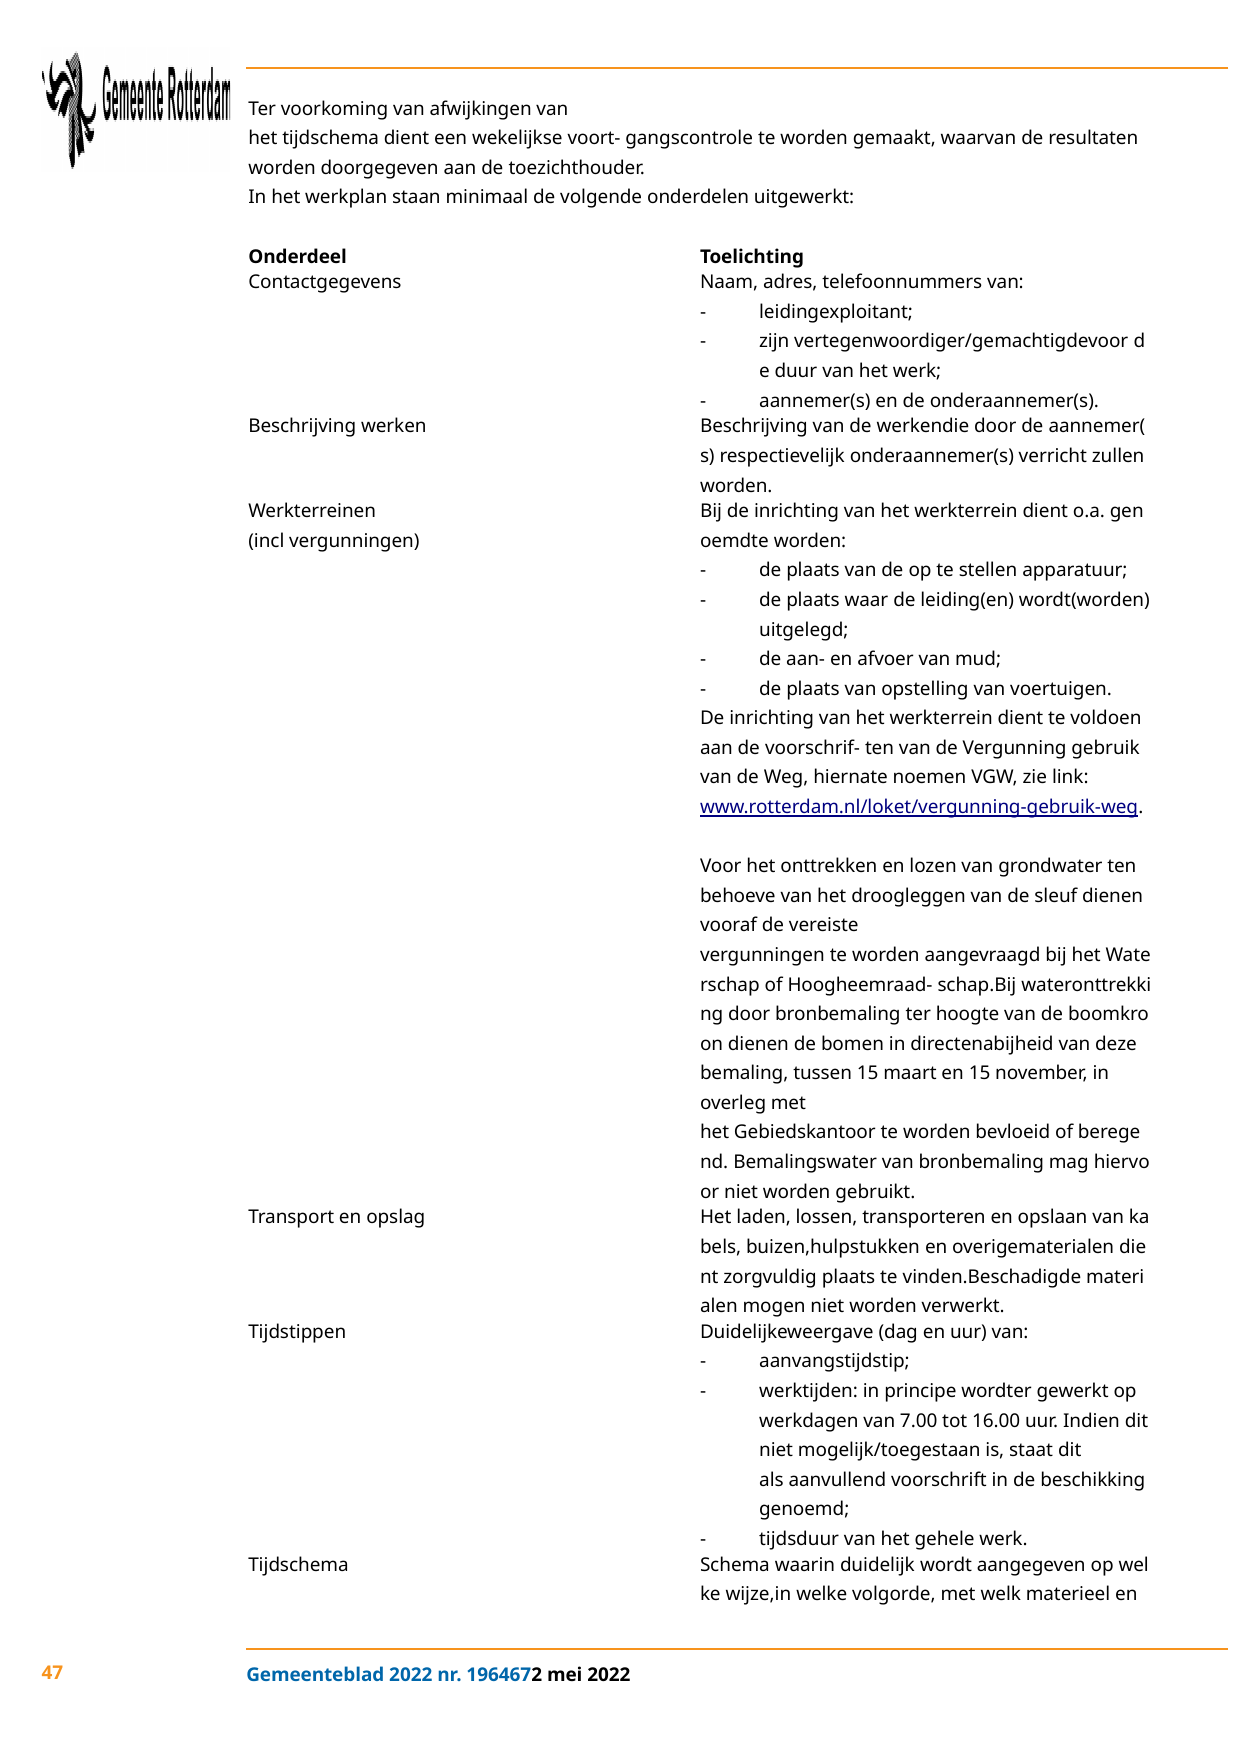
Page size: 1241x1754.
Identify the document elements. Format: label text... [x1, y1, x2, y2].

table_cell Naam, adres, telefoonnummers van: leidingexploitant; zijn vertegenwoordiger/gemachtigdevoor de duur van het werk; aannemer(s) en de onderaannemer(s). [700, 269, 1152, 413]
table_header Onderdeel [248, 243, 700, 268]
table_cell Transport en opslag [248, 1204, 700, 1318]
text Ter voorkoming van afwijkingen van het tijdschema dient een wekelijkse voort- gangscontrole te worden gemaakt, waarvan de resultaten worden doorgegeven aan de toezichthouder. [248, 95, 1152, 180]
table_cell Werkterreinen (incl vergunningen) [248, 498, 700, 1204]
table_cell Bij de inrichting van het werkterrein dient o.a. genoemdte worden: de plaats van de op te stellen apparatuur; de plaats waar de leiding(en) wordt(worden) uitgelegd; de aan- en afvoer van mud; de plaats van opstelling van voertuigen. De inrichting van het werkterrein dient te voldoenaan de voorschrif- ten van de Vergunning gebruik van de Weg, hiernate noemen VGW, zie link: www.rotterdam.nl/loket/vergunning-gebruik-weg. Voor het onttrekken en lozen van grondwater ten behoeve van het droogleggen van de sleuf dienen vooraf de vereiste vergunningen te worden aangevraagd bij het Waterschap of Hoogheemraad- schap.Bij wateronttrekking door bronbemaling ter hoogte van de boomkroon dienen de bomen in directenabijheid van deze bemaling, tussen 15 maart en 15 november, in overleg met het Gebiedskantoor te worden bevloeid of beregend. Bemalingswater van bronbemaling mag hiervoor niet worden gebruikt. [700, 498, 1152, 1204]
table_cell Schema waarin duidelijk wordt aangegeven op welke wijze,in welke volgorde, met welk materieel en [700, 1551, 1152, 1606]
table_cell Beschrijving van de werkendie door de aannemer(s) respectievelijk onderaannemer(s) verricht zullen worden. [700, 413, 1152, 497]
table_cell Beschrijving werken [248, 413, 700, 497]
table_cell Duidelijkeweergave (dag en uur) van: aanvangstijdstip; werktijden: in principe wordter gewerkt op werkdagen van 7.00 tot 16.00 uur. Indien dit niet mogelijk/toegestaan is, staat dit als aanvullend voorschrift in de beschikking genoemd; tijdsduur van het gehele werk. [700, 1318, 1152, 1551]
table_cell Tijdschema [248, 1551, 700, 1606]
table_cell Tijdstippen [248, 1318, 700, 1551]
table_cell Contactgegevens [248, 269, 700, 413]
text In het werkplan staan minimaal de volgende onderdelen uitgewerkt: [248, 183, 1152, 209]
table_header Toelichting [700, 243, 1152, 268]
picture [41, 47, 231, 172]
table_cell Het laden, lossen, transporteren en opslaan van kabels, buizen,hulpstukken en overigematerialen dient zorgvuldig plaats te vinden.Beschadigde materialen mogen niet worden verwerkt. [700, 1204, 1152, 1318]
